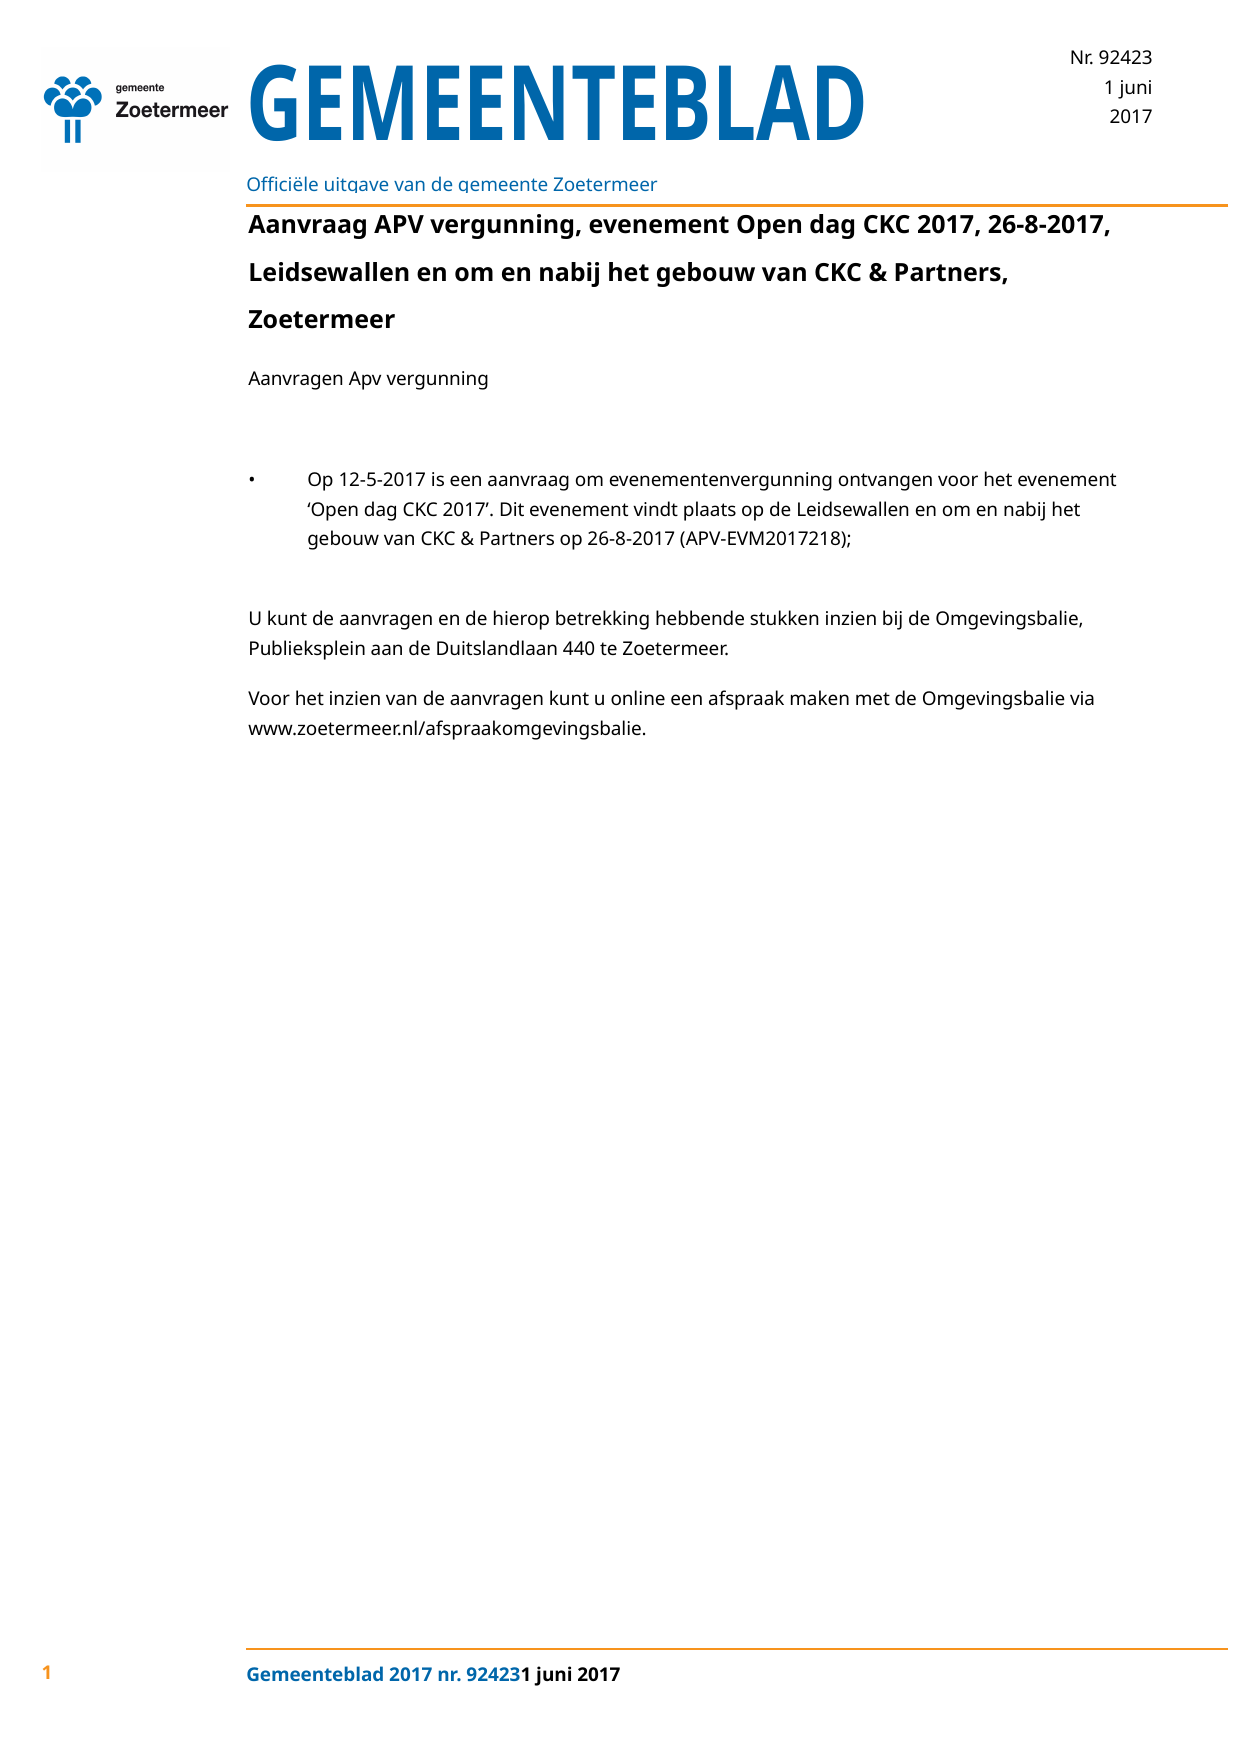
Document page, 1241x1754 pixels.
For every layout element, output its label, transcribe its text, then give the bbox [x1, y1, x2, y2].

text Aanvragen Apv vergunning [248, 366, 1152, 391]
picture [41, 47, 231, 172]
list Op 12-5-2017 is een aanvraag om evenementenvergunning ontvangen voor het evenement ‘Open dag CKC 2017’. Dit evenement vindt plaats op de Leidsewallen en om en nabij het gebouw van CKC & Partners op 26-8-2017 (APV-EVM2017218); [248, 466, 1152, 551]
text Voor het inzien van de aanvragen kunt u online een afspraak maken met de Omgevingsbalie via www.zoetermeer.nl/afspraakomgevingsbalie. [248, 686, 1152, 741]
text U kunt de aanvragen en de hierop betrekking hebbende stukken inzien bij de Omgevingsbalie, Publieksplein aan de Duitslandlaan 440 te Zoetermeer. [248, 606, 1152, 661]
text Aanvraag APV vergunning, evenement Open dag CKC 2017, 26-8-2017, Leidsewallen en om en nabij het gebouw van CKC & Partners, Zoetermeer [248, 207, 1152, 336]
